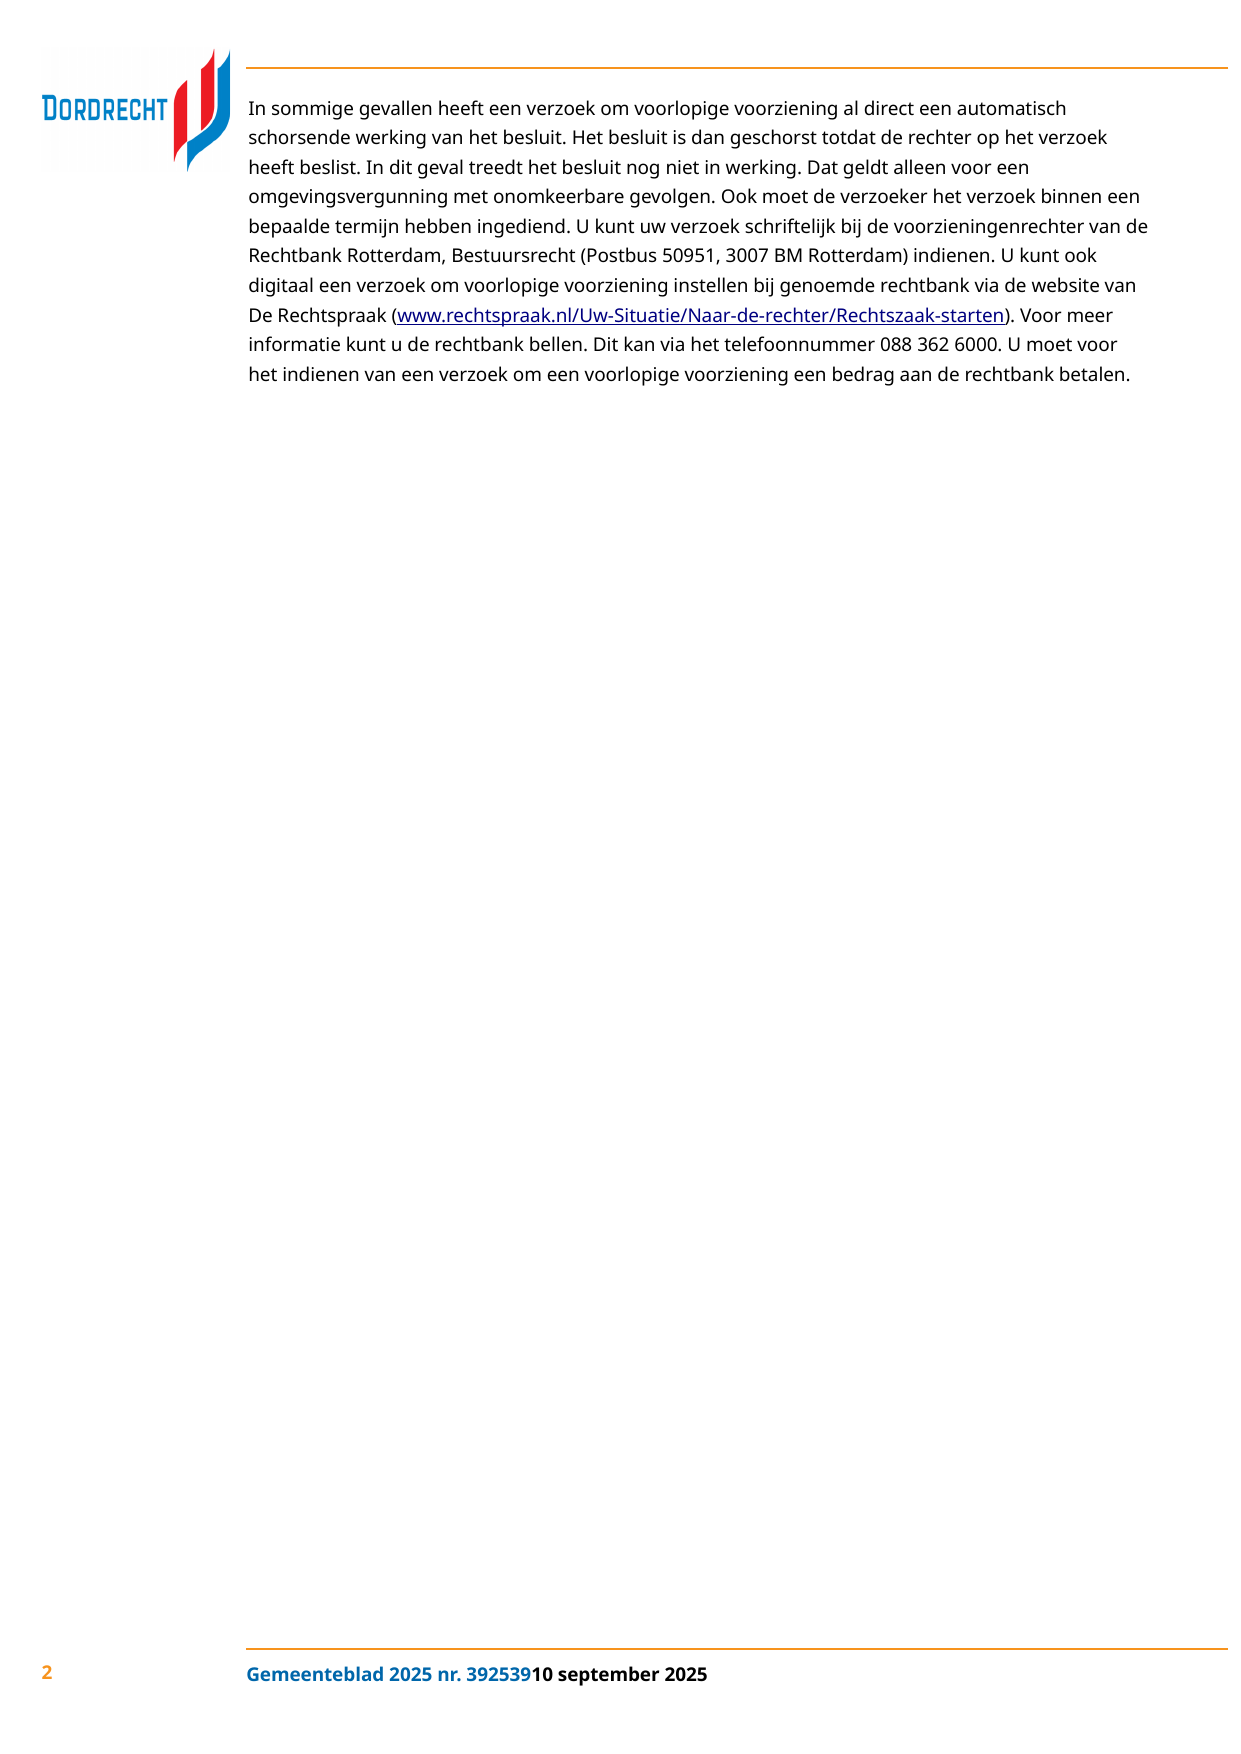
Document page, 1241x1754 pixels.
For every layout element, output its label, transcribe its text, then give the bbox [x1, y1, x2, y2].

text In sommige gevallen heeft een verzoek om voorlopige voorziening al direct een automatisch schorsende werking van het besluit. Het besluit is dan geschorst totdat de rechter op het verzoek heeft beslist. In dit geval treedt het besluit nog niet in werking. Dat geldt alleen voor een omgevingsvergunning met onomkeerbare gevolgen. Ook moet de verzoeker het verzoek binnen een bepaalde termijn hebben ingediend. U kunt uw verzoek schriftelijk bij de voorzieningenrechter van de Rechtbank Rotterdam, Bestuursrecht (Postbus 50951, 3007 BM Rotterdam) indienen. U kunt ook digitaal een verzoek om voorlopige voorziening instellen bij genoemde rechtbank via de website van De Rechtspraak (www.rechtspraak.nl/Uw-Situatie/Naar-de-rechter/Rechtszaak-starten). Voor meer informatie kunt u de rechtbank bellen. Dit kan via het telefoonnummer 088 362 6000. U moet voor het indienen van een verzoek om een voorlopige voorziening een bedrag aan de rechtbank betalen. [248, 95, 1152, 387]
picture [41, 47, 231, 172]
